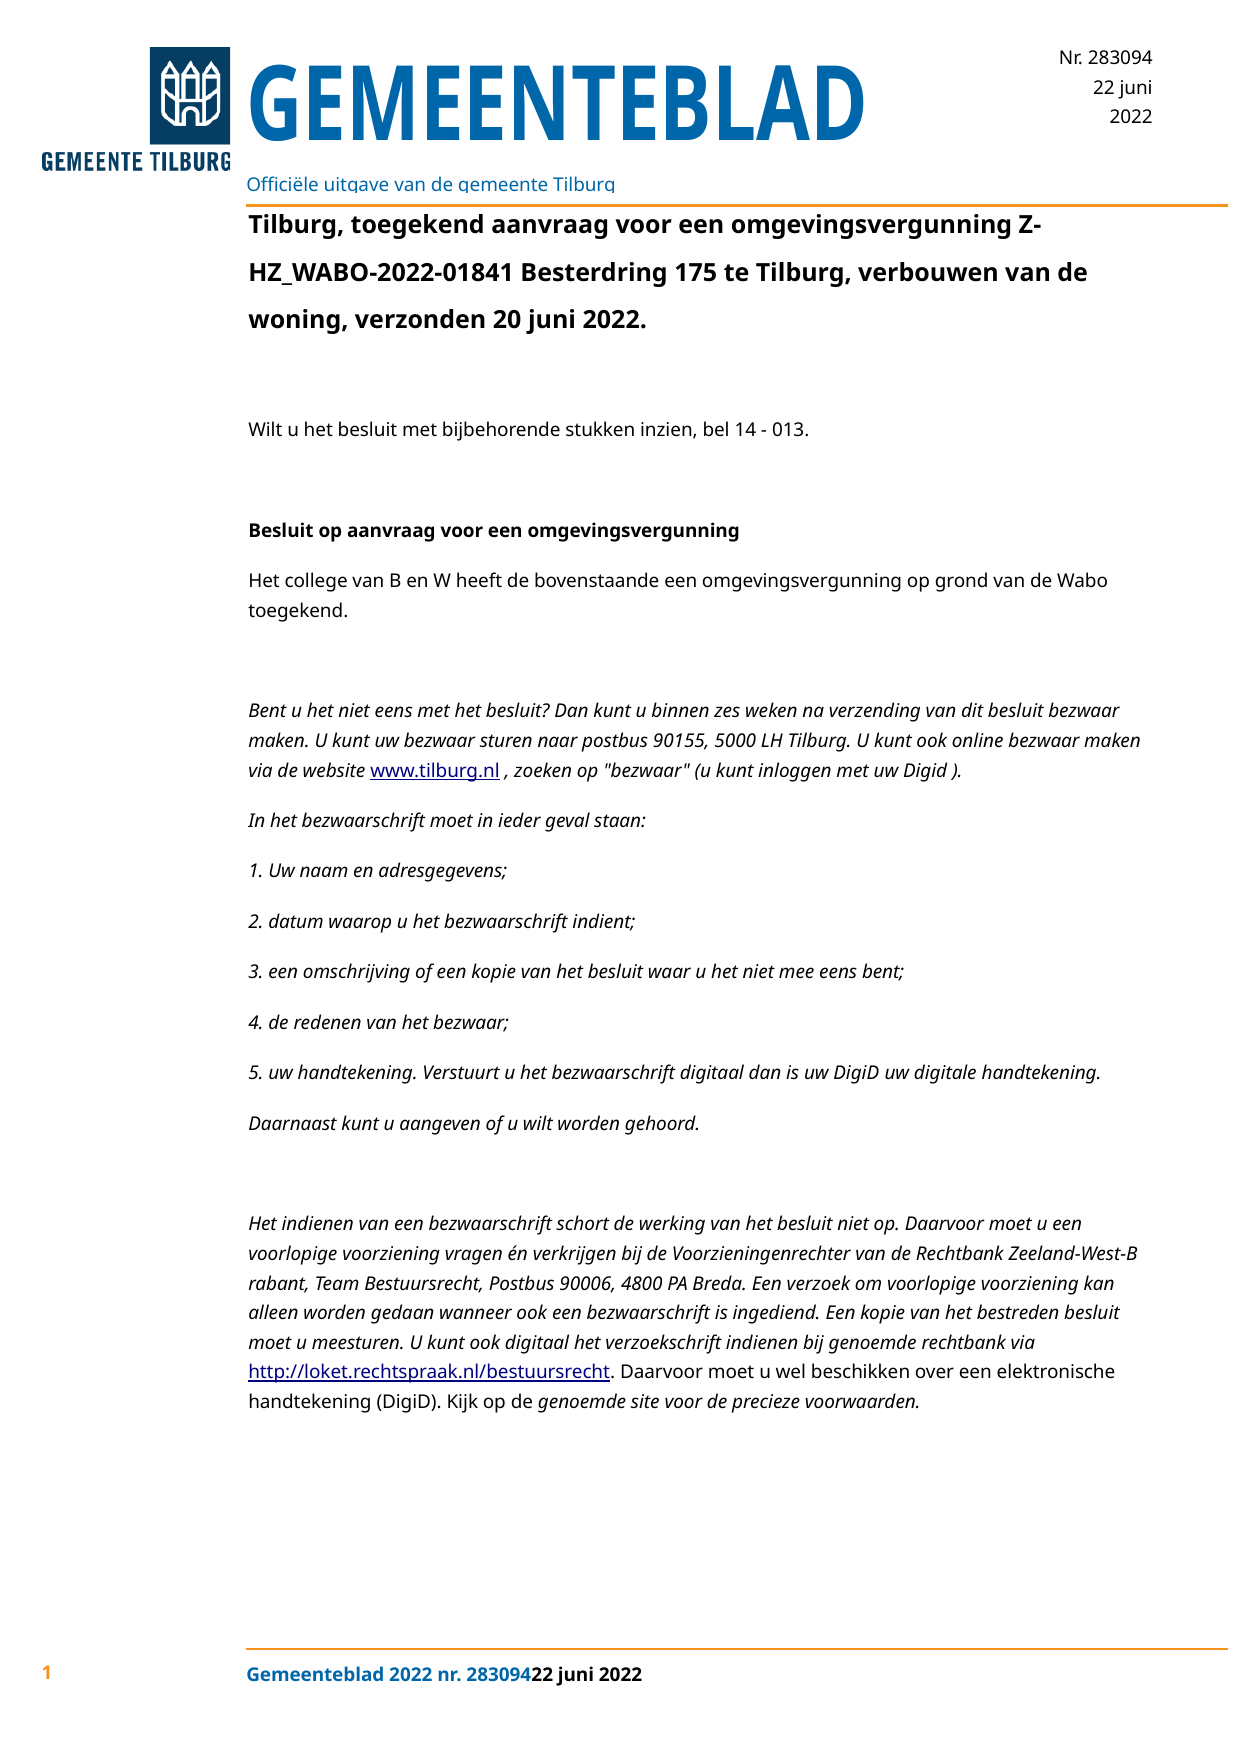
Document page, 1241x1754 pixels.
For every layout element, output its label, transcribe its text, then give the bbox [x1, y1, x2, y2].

text Bent u het niet eens met het besluit? Dan kunt u binnen zes weken na verzending van dit besluit bezwaar maken. U kunt uw bezwaar sturen naar postbus 90155, 5000 LH Tilburg. U kunt ook online bezwaar maken via de website www.tilburg.nl , zoeken op "bezwaar" (u kunt inloggen met uw Digid ). [248, 698, 1152, 782]
text Besluit op aanvraag voor een omgevingsvergunning [248, 517, 1152, 542]
text In het bezwaarschrift moet in ieder geval staan: [248, 807, 1152, 833]
text 1. Uw naam en adresgegevens; [248, 858, 1152, 883]
text Daarnaast kunt u aangeven of u wilt worden gehoord. [248, 1110, 1152, 1135]
text Wilt u het besluit met bijbehorende stukken inzien, bel 14 - 013. [248, 416, 1152, 442]
picture [41, 47, 231, 172]
text Het college van B en W heeft de bovenstaande een omgevingsvergunning op grond van de Wabo toegekend. [248, 567, 1152, 622]
text 4. de redenen van het bezwaar; [248, 1009, 1152, 1034]
text Het indienen van een bezwaarschrift schort de werking van het besluit niet op. Daarvoor moet u een voorlopige voorziening vragen én verkrijgen bij de Voorzieningenrechter van de Rechtbank Zeeland-West-B rabant, Team Bestuursrecht, Postbus 90006, 4800 PA Breda. Een verzoek om voorlopige voorziening kan alleen worden gedaan wanneer ook een bezwaarschrift is ingediend. Een kopie van het bestreden besluit moet u meesturen. U kunt ook digitaal het verzoekschrift indienen bij genoemde rechtbank via http://loket.rechtspraak.nl/bestuursrecht. Daarvoor moet u wel beschikken over een elektronische handtekening (DigiD). Kijk op de genoemde site voor de precieze voorwaarden. [248, 1211, 1152, 1414]
text 3. een omschrijving of een kopie van het besluit waar u het niet mee eens bent; [248, 958, 1152, 984]
text 2. datum waarop u het bezwaarschrift indient; [248, 908, 1152, 934]
text Tilburg, toegekend aanvraag voor een omgevingsvergunning Z-HZ_WABO-2022-01841 Besterdring 175 te Tilburg, verbouwen van de woning, verzonden 20 juni 2022. [248, 207, 1152, 336]
text 5. uw handtekening. Verstuurt u het bezwaarschrift digitaal dan is uw DigiD uw digitale handtekening. [248, 1059, 1152, 1085]
